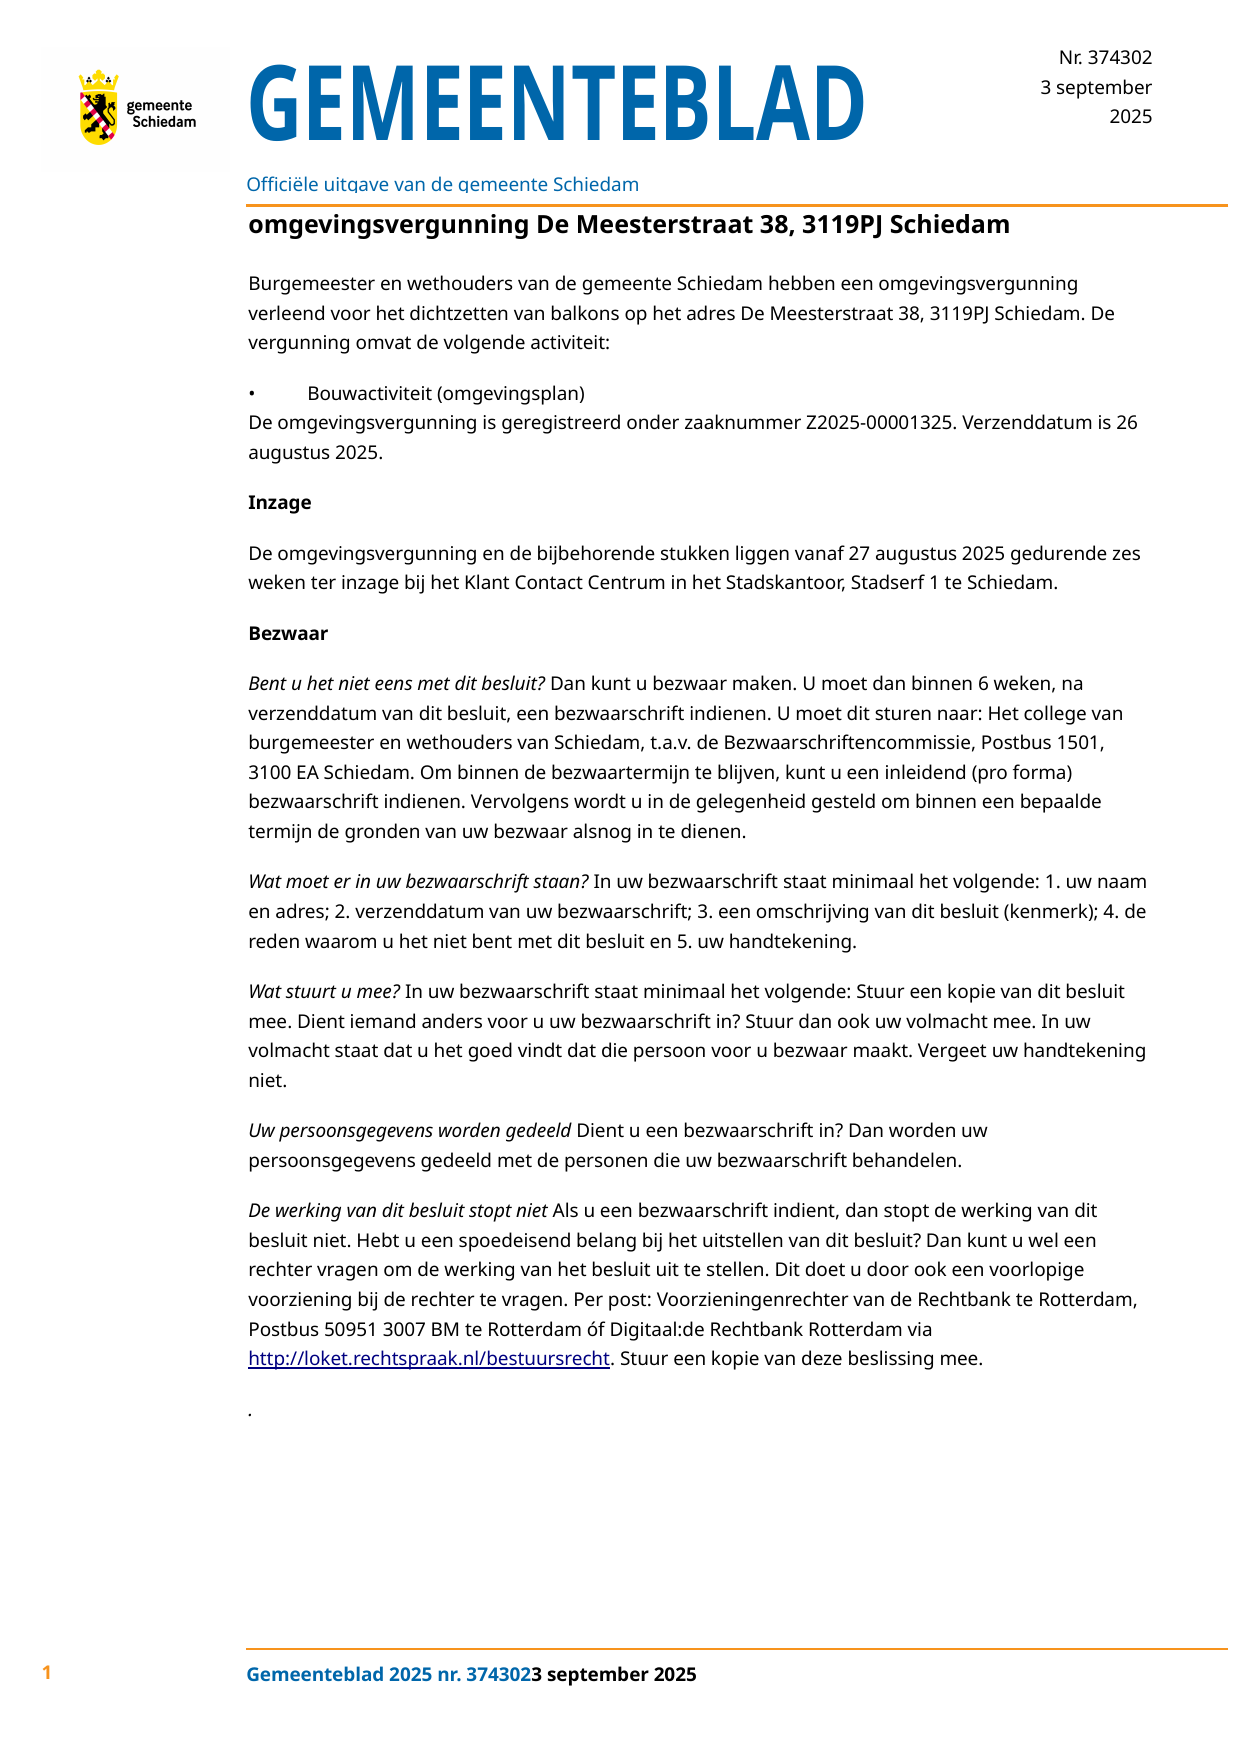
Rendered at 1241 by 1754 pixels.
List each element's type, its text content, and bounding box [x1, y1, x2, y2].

text De omgevingsvergunning is geregistreerd onder zaaknummer Z2025-00001325. Verzenddatum is 26 augustus 2025. [248, 409, 1152, 465]
text De omgevingsvergunning en de bijbehorende stukken liggen vanaf 27 augustus 2025 gedurende zes weken ter inzage bij het Klant Contact Centrum in het Stadskantoor, Stadserf 1 te Schiedam. [248, 540, 1152, 595]
text Inzage [248, 489, 1152, 515]
text . [248, 1396, 1152, 1421]
text Bent u het niet eens met dit besluit? Dan kunt u bezwaar maken. U moet dan binnen 6 weken, na verzenddatum van dit besluit, een bezwaarschrift indienen. U moet dit sturen naar: Het college van burgemeester en wethouders van Schiedam, t.a.v. de Bezwaarschriftencommissie, Postbus 1501, 3100 EA Schiedam. Om binnen de bezwaartermijn te blijven, kunt u een inleidend (pro forma) bezwaarschrift indienen. Vervolgens wordt u in de gelegenheid gesteld om binnen een bepaalde termijn de gronden van uw bezwaar alsnog in te dienen. [248, 670, 1152, 844]
text De werking van dit besluit stopt niet Als u een bezwaarschrift indient, dan stopt de werking van dit besluit niet. Hebt u een spoedeisend belang bij het uitstellen van dit besluit? Dan kunt u wel een rechter vragen om de werking van het besluit uit te stellen. Dit doet u door ook een voorlopige voorziening bij de rechter te vragen. Per post: Voorzieningenrechter van de Rechtbank te Rotterdam, Postbus 50951 3007 BM te Rotterdam óf Digitaal:de Rechtbank Rotterdam via http://loket.rechtspraak.nl/bestuursrecht. Stuur een kopie van deze beslissing mee. [248, 1197, 1152, 1371]
text Burgemeester en wethouders van de gemeente Schiedam hebben een omgevingsvergunning verleend voor het dichtzetten van balkons op het adres De Meesterstraat 38, 3119PJ Schiedam. De vergunning omvat de volgende activiteit: [248, 270, 1152, 355]
picture [41, 47, 231, 172]
text Wat moet er in uw bezwaarschrift staan? In uw bezwaarschrift staat minimaal het volgende: 1. uw naam en adres; 2. verzenddatum van uw bezwaarschrift; 3. een omschrijving van dit besluit (kenmerk); 4. de reden waarom u het niet bent met dit besluit en 5. uw handtekening. [248, 869, 1152, 953]
list Bouwactiviteit (omgevingsplan) [248, 380, 1152, 406]
text omgevingsvergunning De Meesterstraat 38, 3119PJ Schiedam [248, 207, 1152, 241]
text Wat stuurt u mee? In uw bezwaarschrift staat minimaal het volgende: Stuur een kopie van dit besluit mee. Dient iemand anders voor u uw bezwaarschrift in? Stuur dan ook uw volmacht mee. In uw volmacht staat dat u het goed vindt dat die persoon voor u bezwaar maakt. Vergeet uw handtekening niet. [248, 978, 1152, 1093]
text Uw persoonsgegevens worden gedeeld Dient u een bezwaarschrift in? Dan worden uw persoonsgegevens gedeeld met de personen die uw bezwaarschrift behandelen. [248, 1117, 1152, 1173]
text Bezwaar [248, 620, 1152, 646]
